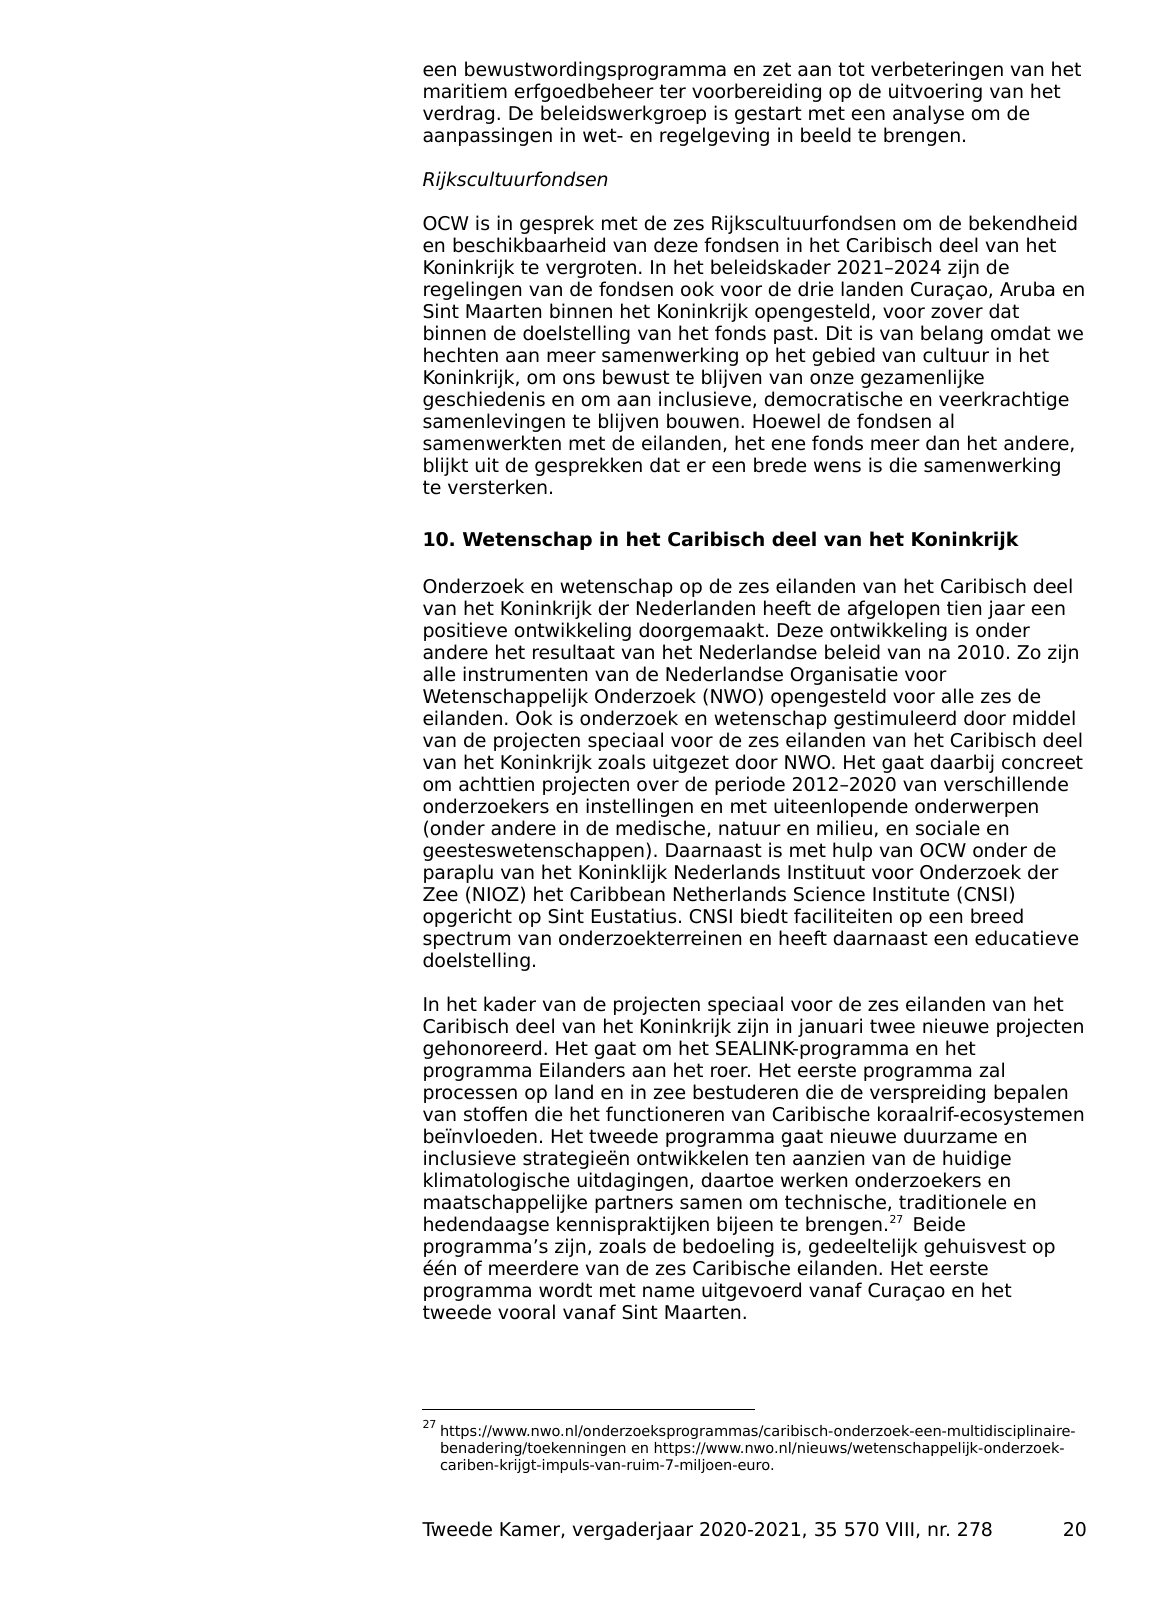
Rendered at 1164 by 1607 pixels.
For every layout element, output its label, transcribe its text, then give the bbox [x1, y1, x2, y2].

text Onderzoek en wetenschap op de zes eilanden van het Caribisch deel van het Koninkrijk der Nederlanden heeft de afgelopen tien jaar een positieve ontwikkeling doorgemaakt. Deze ontwikkeling is onder andere het resultaat van het Nederlandse beleid van na 2010. Zo zijn alle instrumenten van de Nederlandse Organisatie voor Wetenschappelijk Onderzoek (NWO) opengesteld voor alle zes de eilanden. Ook is onderzoek en wetenschap gestimuleerd door middel van de projecten speciaal voor de zes eilanden van het Caribisch deel van het Koninkrijk zoals uitgezet door NWO. Het gaat daarbij concreet om achttien projecten over de periode 2012–2020 van verschillende onderzoekers en instellingen en met uiteenlopende onderwerpen (onder andere in de medische, natuur en milieu, en sociale en geesteswetenschappen). Daarnaast is met hulp van OCW onder de paraplu van het Koninklijk Nederlands Instituut voor Onderzoek der Zee (NIOZ) het Caribbean Netherlands Science Institute (CNSI) opgericht op Sint Eustatius. CNSI biedt faciliteiten op een breed spectrum van onderzoekterreinen en heeft daarnaast een educatieve doelstelling. [422, 576, 1087, 972]
text https://www.nwo.nl/onderzoeksprogrammas/caribisch-onderzoek-een-multidisciplinaire-benadering/toekenningen en https://www.nwo.nl/nieuws/wetenschappelijk-onderzoek-cariben-krijgt-impuls-van-ruim-7-miljoen-euro. [422, 1418, 1087, 1474]
text In het kader van de projecten speciaal voor de zes eilanden van het Caribisch deel van het Koninkrijk zijn in januari twee nieuwe projecten gehonoreerd. Het gaat om het SEALINK-programma en het programma Eilanders aan het roer. Het eerste programma zal processen op land en in zee bestuderen die de verspreiding bepalen van stoffen die het functioneren van Caribische koraalrif-ecosystemen beïnvloeden. Het tweede programma gaat nieuwe duurzame en inclusieve strategieën ontwikkelen ten aanzien van de huidige klimatologische uitdagingen, daartoe werken onderzoekers en maatschappelijke partners samen om technische, traditionele en hedendaagse kennispraktijken bijeen te brengen. Beide programma’s zijn, zoals de bedoeling is, gedeeltelijk gehuisvest op één of meerdere van de zes Caribische eilanden. Het eerste programma wordt met name uitgevoerd vanaf Curaçao en het tweede vooral vanaf Sint Maarten. [422, 994, 1087, 1323]
text een bewustwordingsprogramma en zet aan tot verbeteringen van het maritiem erfgoedbeheer ter voorbereiding op de uitvoering van het verdrag. De beleidswerkgroep is gestart met een analyse om de aanpassingen in wet- en regelgeving in beeld te brengen. [422, 59, 1087, 147]
text OCW is in gesprek met de zes Rijkscultuurfondsen om de bekendheid en beschikbaarheid van deze fondsen in het Caribisch deel van het Koninkrijk te vergroten. In het beleidskader 2021–2024 zijn de regelingen van de fondsen ook voor de drie landen Curaçao, Aruba en Sint Maarten binnen het Koninkrijk opengesteld, voor zover dat binnen de doelstelling van het fonds past. Dit is van belang omdat we hechten aan meer samenwerking op het gebied van cultuur in het Koninkrijk, om ons bewust te blijven van onze gezamenlijke geschiedenis en om aan inclusieve, democratische en veerkrachtige samenlevingen te blijven bouwen. Hoewel de fondsen al samenwerkten met de eilanden, het ene fonds meer dan het andere, blijkt uit de gesprekken dat er een brede wens is die samenwerking te versterken. [422, 213, 1087, 499]
subtitle 10. Wetenschap in het Caribisch deel van het Koninkrijk [422, 529, 1087, 551]
subtitle Rijkscultuurfondsen [422, 169, 1087, 191]
